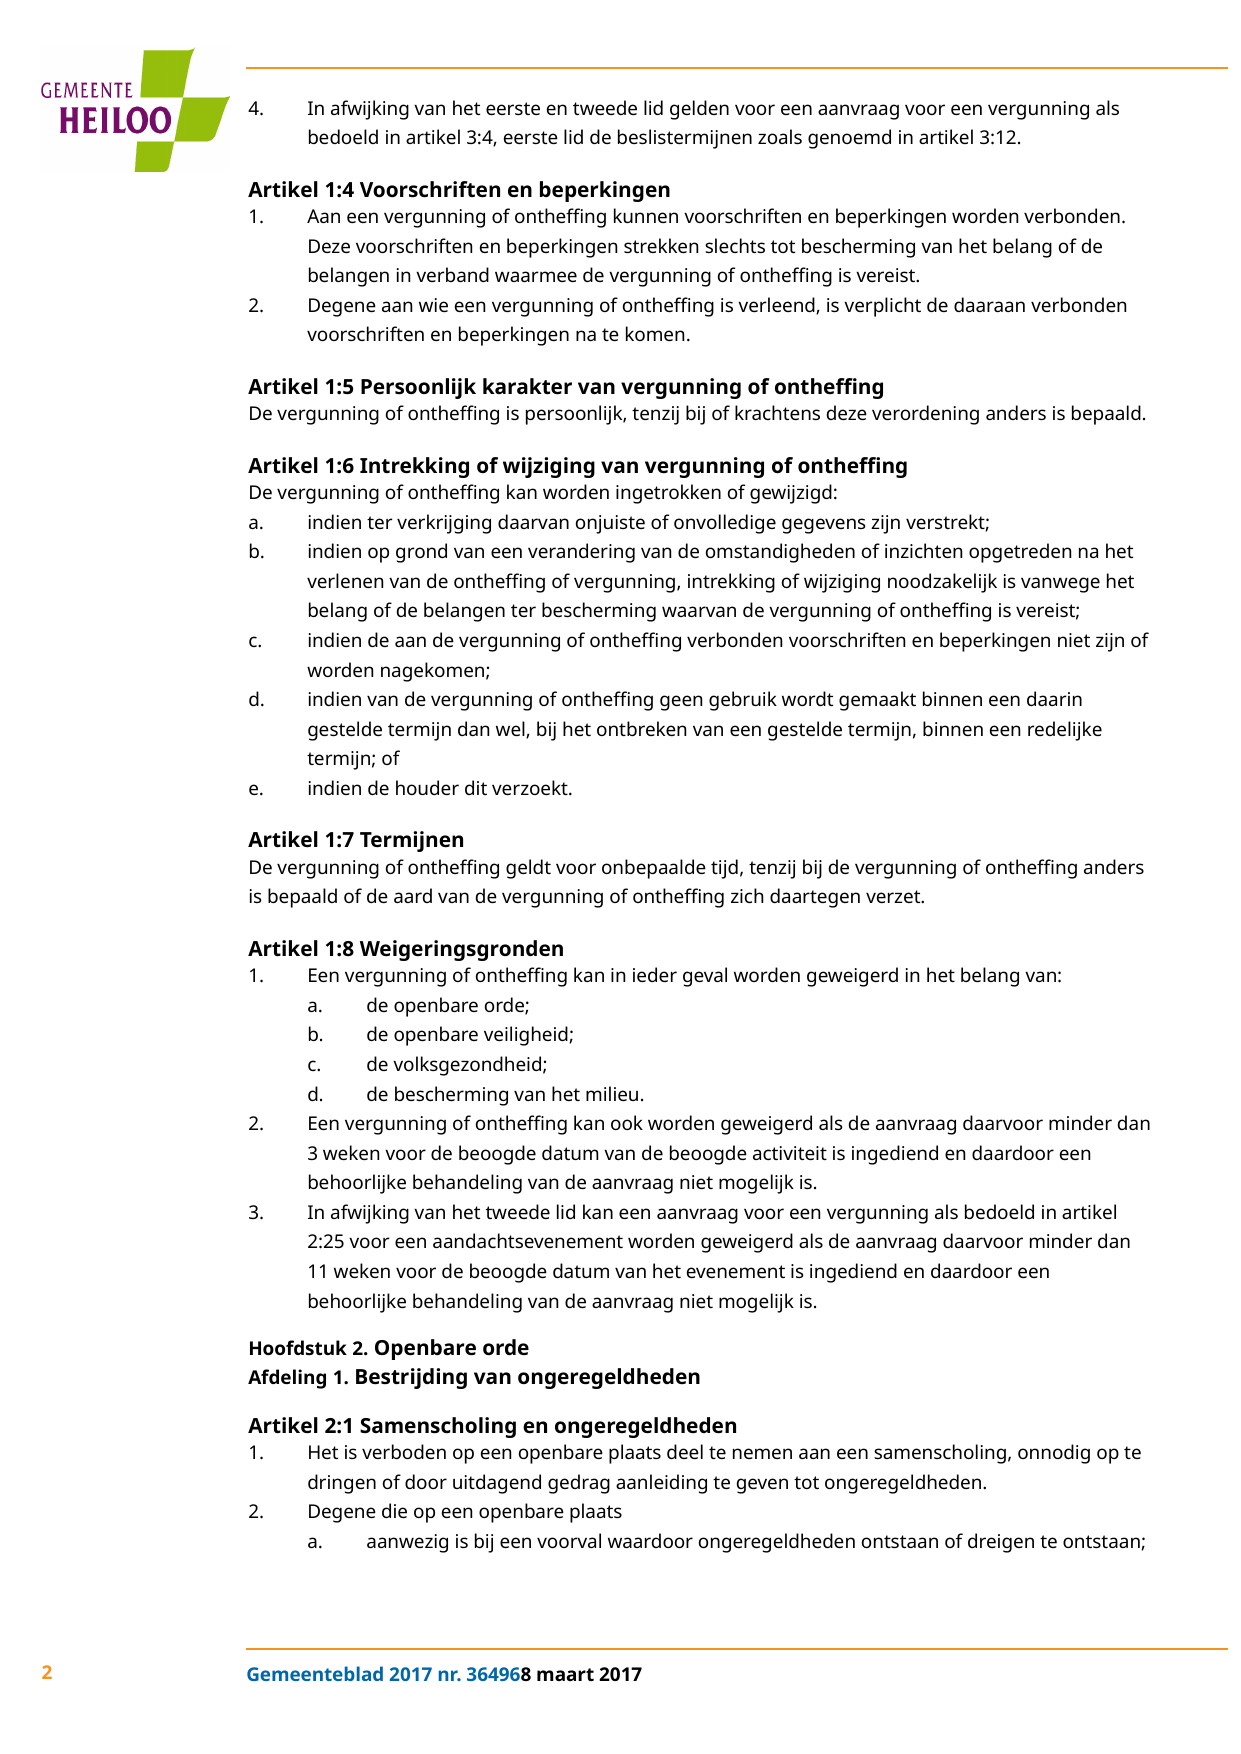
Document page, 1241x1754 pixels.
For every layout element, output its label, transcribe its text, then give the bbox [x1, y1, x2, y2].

text De vergunning of ontheffing geldt voor onbepaalde tijd, tenzij bij de vergunning of ontheffing anders is bepaald of de aard van de vergunning of ontheffing zich daartegen verzet. [248, 854, 1152, 909]
list indien de aan de vergunning of ontheffing verbonden voorschriften en beperkingen niet zijn of worden nagekomen; [248, 627, 1152, 682]
list Degene aan wie een vergunning of ontheffing is verleend, is verplicht de daaraan verbonden voorschriften en beperkingen na te komen. [248, 292, 1152, 347]
list Degene die op een openbare plaats [248, 1499, 1152, 1524]
list indien van de vergunning of ontheffing geen gebruik wordt gemaakt binnen een daarin gestelde termijn dan wel, bij het ontbreken van een gestelde termijn, binnen een redelijke termijn; of [248, 686, 1152, 771]
picture [41, 47, 231, 172]
list aanwezig is bij een voorval waardoor ongeregeldheden ontstaan of dreigen te ontstaan; [307, 1528, 1152, 1554]
text Artikel 2:1 Samenscholing en ongeregeldheden [248, 1411, 1152, 1439]
list In afwijking van het tweede lid kan een aanvraag voor een vergunning als bedoeld in artikel 2:25 voor een aandachtsevenement worden geweigerd als de aanvraag daarvoor minder dan 11 weken voor de beoogde datum van het evenement is ingediend en daardoor een behoorlijke behandeling van de aanvraag niet mogelijk is. [248, 1199, 1152, 1313]
text Artikel 1:5 Persoonlijk karakter van vergunning of ontheffing [248, 372, 1152, 400]
text De vergunning of ontheffing is persoonlijk, tenzij bij of krachtens deze verordening anders is bepaald. [248, 400, 1152, 426]
text Artikel 1:4 Voorschriften en beperkingen [248, 175, 1152, 203]
text Artikel 1:6 Intrekking of wijziging van vergunning of ontheffing [248, 451, 1152, 479]
text Artikel 1:8 Weigeringsgronden [248, 934, 1152, 962]
list de openbare veiligheid; [307, 1022, 1152, 1047]
list Aan een vergunning of ontheffing kunnen voorschriften en beperkingen worden verbonden. Deze voorschriften en beperkingen strekken slechts tot bescherming van het belang of de belangen in verband waarmee de vergunning of ontheffing is vereist. [248, 203, 1152, 288]
list In afwijking van het eerste en tweede lid gelden voor een aanvraag voor een vergunning als bedoeld in artikel 3:4, eerste lid de beslistermijnen zoals genoemd in artikel 3:12. [248, 95, 1152, 150]
text Artikel 1:7 Termijnen [248, 826, 1152, 854]
list Een vergunning of ontheffing kan in ieder geval worden geweigerd in het belang van: [248, 962, 1152, 988]
list de volksgezondheid; [307, 1051, 1152, 1077]
text De vergunning of ontheffing kan worden ingetrokken of gewijzigd: [248, 479, 1152, 505]
list indien ter verkrijging daarvan onjuiste of onvolledige gegevens zijn verstrekt; [248, 509, 1152, 534]
list Een vergunning of ontheffing kan ook worden geweigerd als de aanvraag daarvoor minder dan 3 weken voor de beoogde datum van de beoogde activiteit is ingediend en daardoor een behoorlijke behandeling van de aanvraag niet mogelijk is. [248, 1110, 1152, 1195]
list indien de houder dit verzoekt. [248, 775, 1152, 801]
list de openbare orde; [307, 992, 1152, 1018]
text Afdeling 1. Bestrijding van ongeregeldheden [248, 1362, 1152, 1390]
list indien op grond van een verandering van de omstandigheden of inzichten opgetreden na het verlenen van de ontheffing of vergunning, intrekking of wijziging noodzakelijk is vanwege het belang of de belangen ter bescherming waarvan de vergunning of ontheffing is vereist; [248, 538, 1152, 623]
list de bescherming van het milieu. [307, 1081, 1152, 1106]
text Hoofdstuk 2. Openbare orde [248, 1333, 1152, 1362]
list Het is verboden op een openbare plaats deel te nemen aan een samenscholing, onnodig op te dringen of door uitdagend gedrag aanleiding te geven tot ongeregeldheden. [248, 1439, 1152, 1495]
